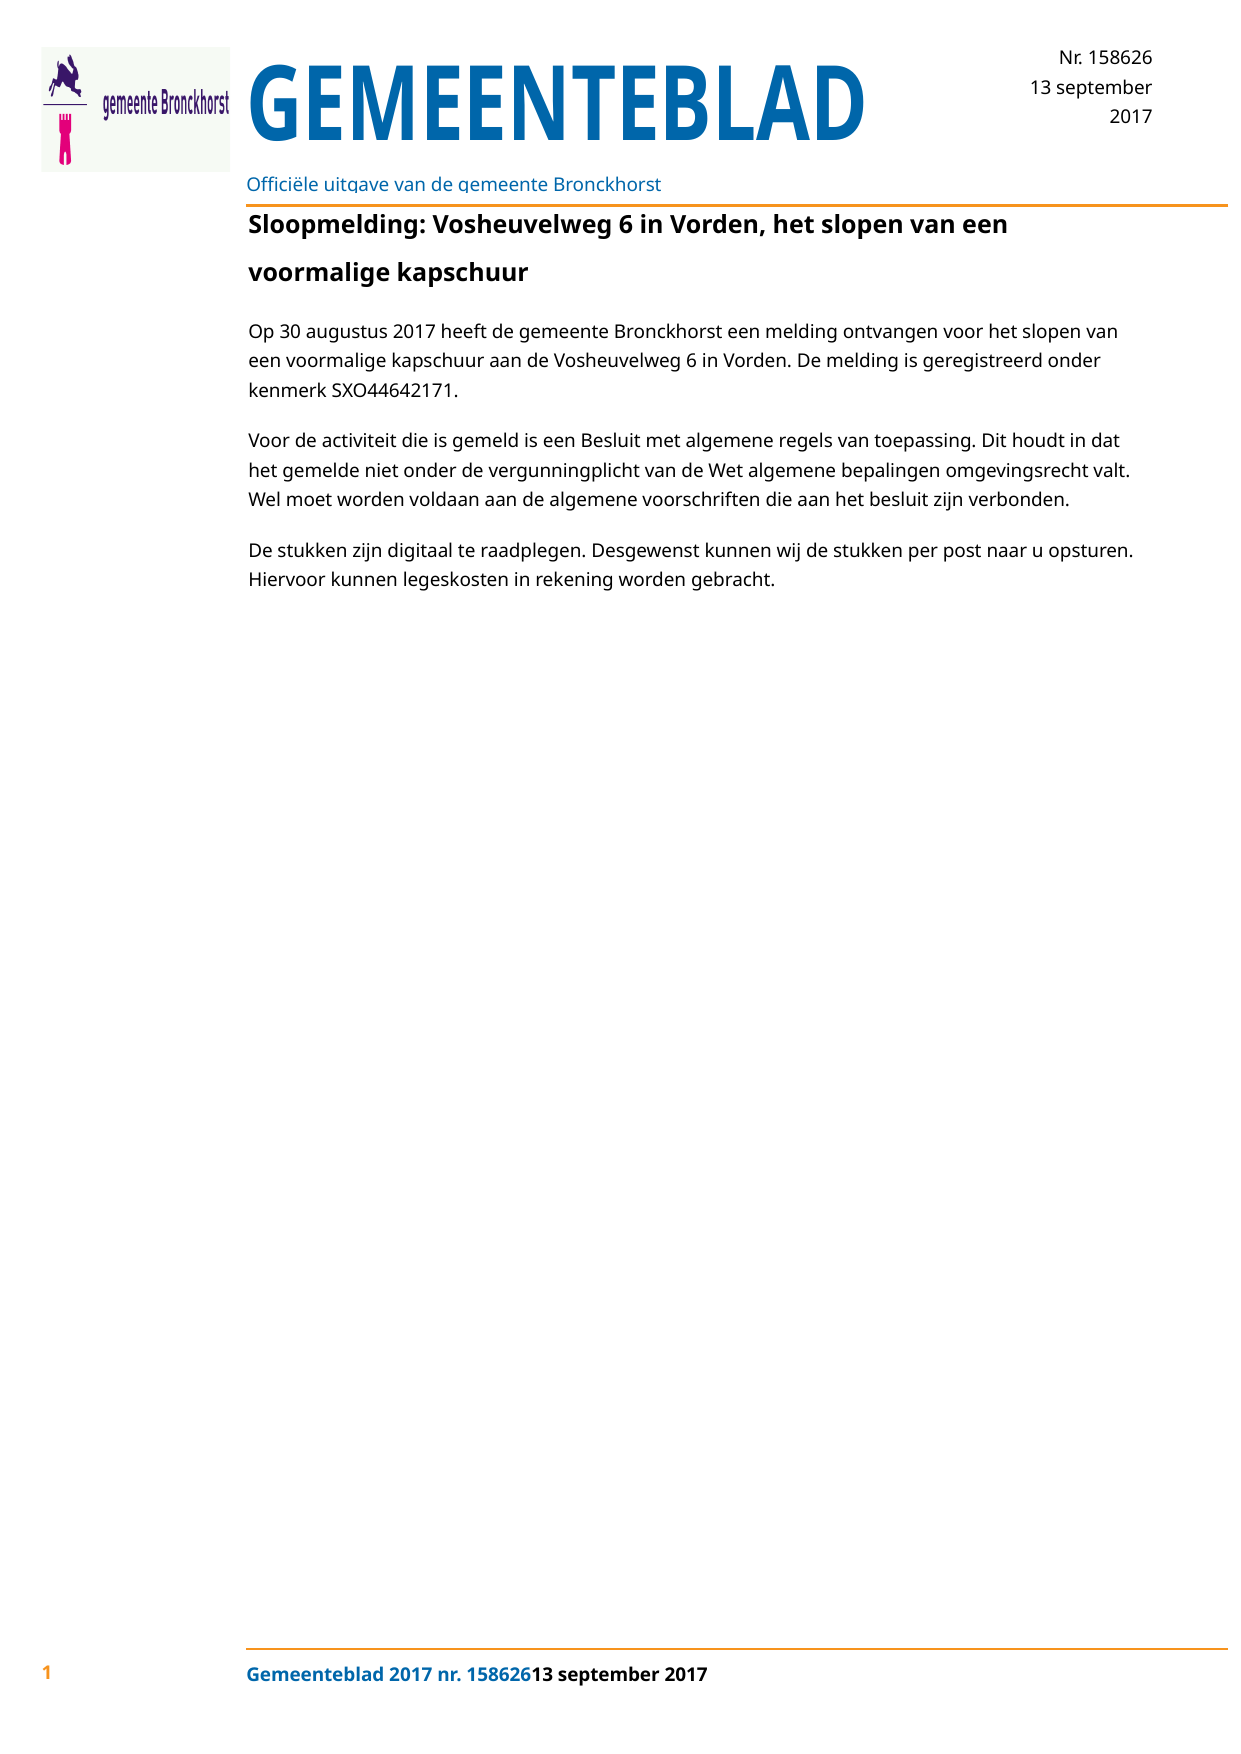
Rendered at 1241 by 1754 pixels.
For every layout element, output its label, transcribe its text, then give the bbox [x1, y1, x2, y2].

picture [41, 47, 231, 172]
text Op 30 augustus 2017 heeft de gemeente Bronckhorst een melding ontvangen voor het slopen van een voormalige kapschuur aan de Vosheuvelweg 6 in Vorden. De melding is geregistreerd onder kenmerk SXO44642171. [248, 318, 1152, 403]
text Voor de activiteit die is gemeld is een Besluit met algemene regels van toepassing. Dit houdt in dat het gemelde niet onder de vergunningplicht van de Wet algemene bepalingen omgevingsrecht valt. Wel moet worden voldaan aan de algemene voorschriften die aan het besluit zijn verbonden. [248, 427, 1152, 512]
text Sloopmelding: Vosheuvelweg 6 in Vorden, het slopen van een voormalige kapschuur [248, 207, 1152, 288]
text De stukken zijn digitaal te raadplegen. Desgewenst kunnen wij de stukken per post naar u opsturen. Hiervoor kunnen legeskosten in rekening worden gebracht. [248, 537, 1152, 592]
